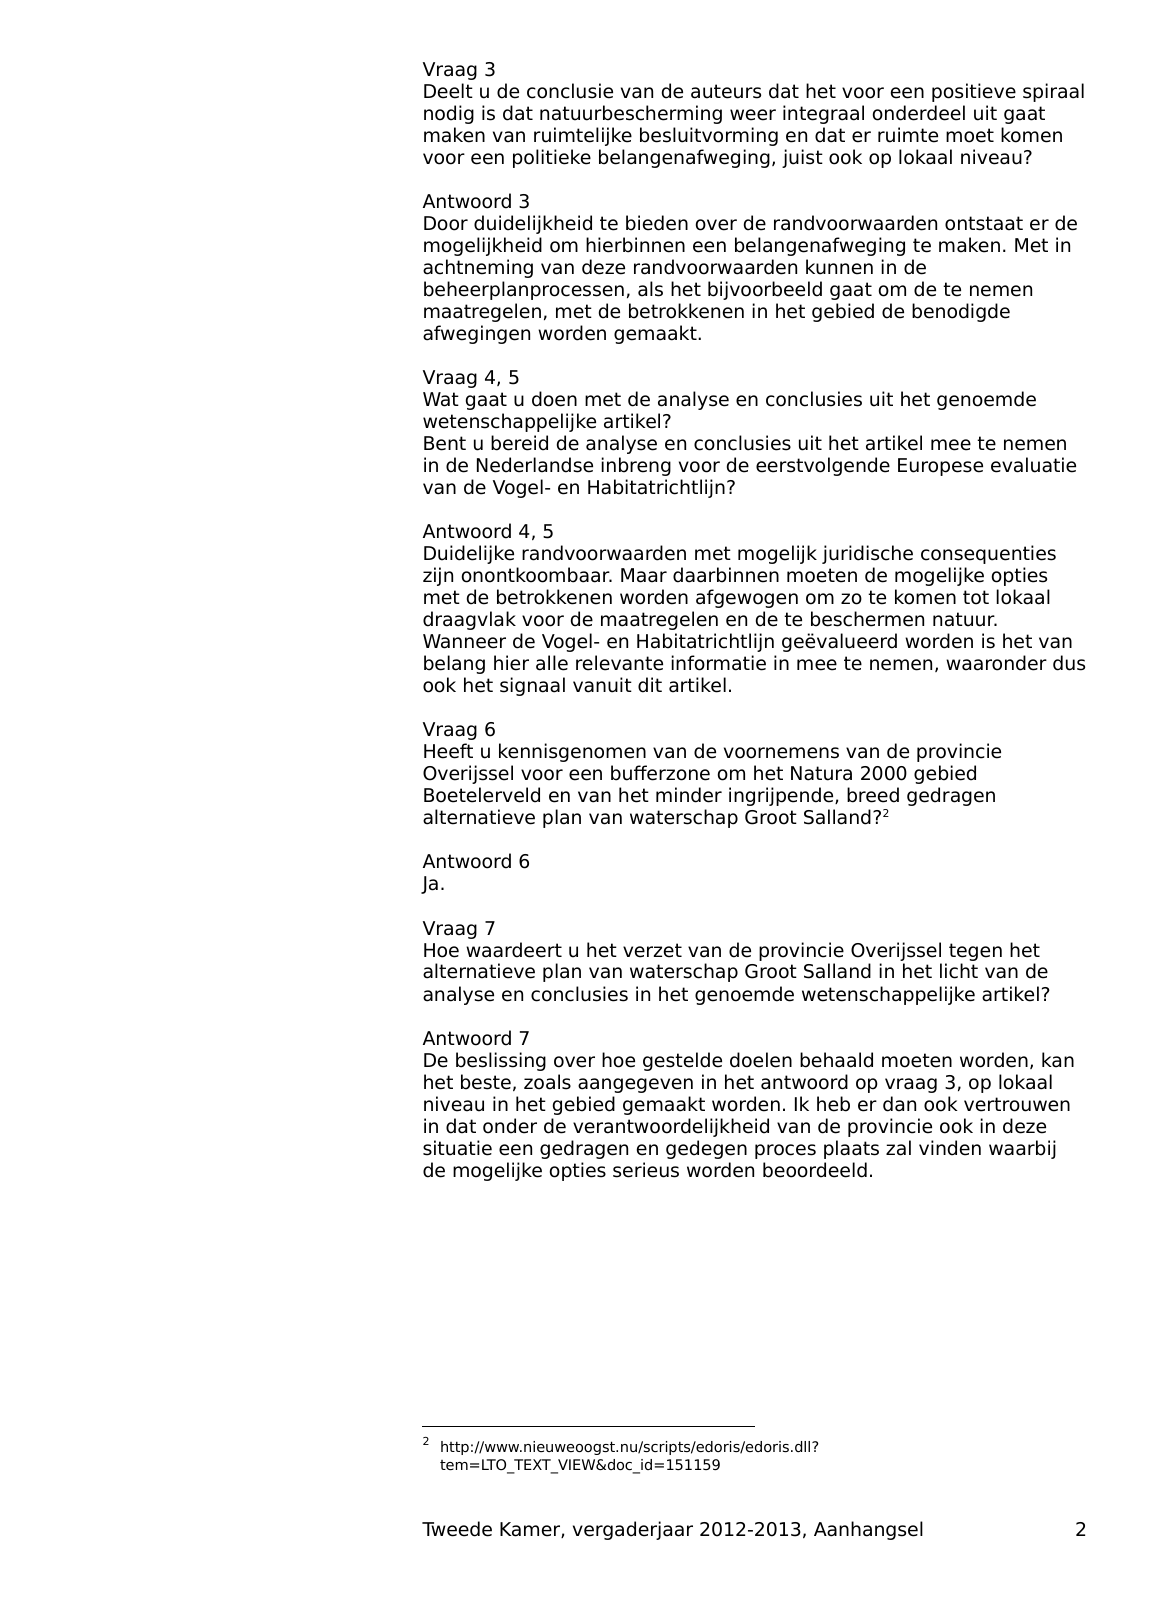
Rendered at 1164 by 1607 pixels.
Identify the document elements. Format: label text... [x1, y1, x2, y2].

text Antwoord 3 [422, 191, 1087, 213]
text Antwoord 7 [422, 1028, 1087, 1049]
text Duidelijke randvoorwaarden met mogelijk juridische consequenties zijn onontkoombaar. Maar daarbinnen moeten de mogelijke opties met de betrokkenen worden afgewogen om zo te komen tot lokaal draagvlak voor de maatregelen en de te beschermen natuur. [422, 543, 1087, 631]
text Deelt u de conclusie van de auteurs dat het voor een positieve spiraal nodig is dat natuurbescherming weer integraal onderdeel uit gaat maken van ruimtelijke besluitvorming en dat er ruimte moet komen voor een politieke belangenafweging, juist ook op lokaal niveau? [422, 81, 1087, 169]
text Wat gaat u doen met de analyse en conclusies uit het genoemde wetenschappelijke artikel? [422, 389, 1087, 433]
text Bent u bereid de analyse en conclusies uit het artikel mee te nemen in de Nederlandse inbreng voor de eerstvolgende Europese evaluatie van de Vogel- en Habitatrichtlijn? [422, 433, 1087, 499]
text Wanneer de Vogel- en Habitatrichtlijn geëvalueerd worden is het van belang hier alle relevante informatie in mee te nemen, waaronder dus ook het signaal vanuit dit artikel. [422, 631, 1087, 697]
text Vraag 7 [422, 917, 1087, 939]
text Hoe waardeert u het verzet van de provincie Overijssel tegen het alternatieve plan van waterschap Groot Salland in het licht van de analyse en conclusies in het genoemde wetenschappelijke artikel? [422, 939, 1087, 1005]
text Vraag 3 [422, 59, 1087, 81]
text Vraag 4, 5 [422, 367, 1087, 389]
text Antwoord 4, 5 [422, 521, 1087, 543]
text Door duidelijkheid te bieden over de randvoorwaarden ontstaat er de mogelijkheid om hierbinnen een belangenafweging te maken. Met in achtneming van deze randvoorwaarden kunnen in de beheerplanprocessen, als het bijvoorbeeld gaat om de te nemen maatregelen, met de betrokkenen in het gebied de benodigde afwegingen worden gemaakt. [422, 213, 1087, 345]
text De beslissing over hoe gestelde doelen behaald moeten worden, kan het beste, zoals aangegeven in het antwoord op vraag 3, op lokaal niveau in het gebied gemaakt worden. Ik heb er dan ook vertrouwen in dat onder de verantwoordelijkheid van de provincie ook in deze situatie een gedragen en gedegen proces plaats zal vinden waarbij de mogelijke opties serieus worden beoordeeld. [422, 1049, 1087, 1181]
text Heeft u kennisgenomen van de voornemens van de provincie Overijssel voor een bufferzone om het Natura 2000 gebied Boetelerveld en van het minder ingrijpende, breed gedragen alternatieve plan van waterschap Groot Salland? [422, 741, 1087, 829]
text http://www.nieuweoogst.nu/scripts/edoris/edoris.dll?tem=LTO_TEXT_VIEW&doc_id=151159 [422, 1435, 1087, 1474]
text Ja. [422, 873, 1087, 895]
text Vraag 6 [422, 719, 1087, 741]
text Antwoord 6 [422, 851, 1087, 873]
